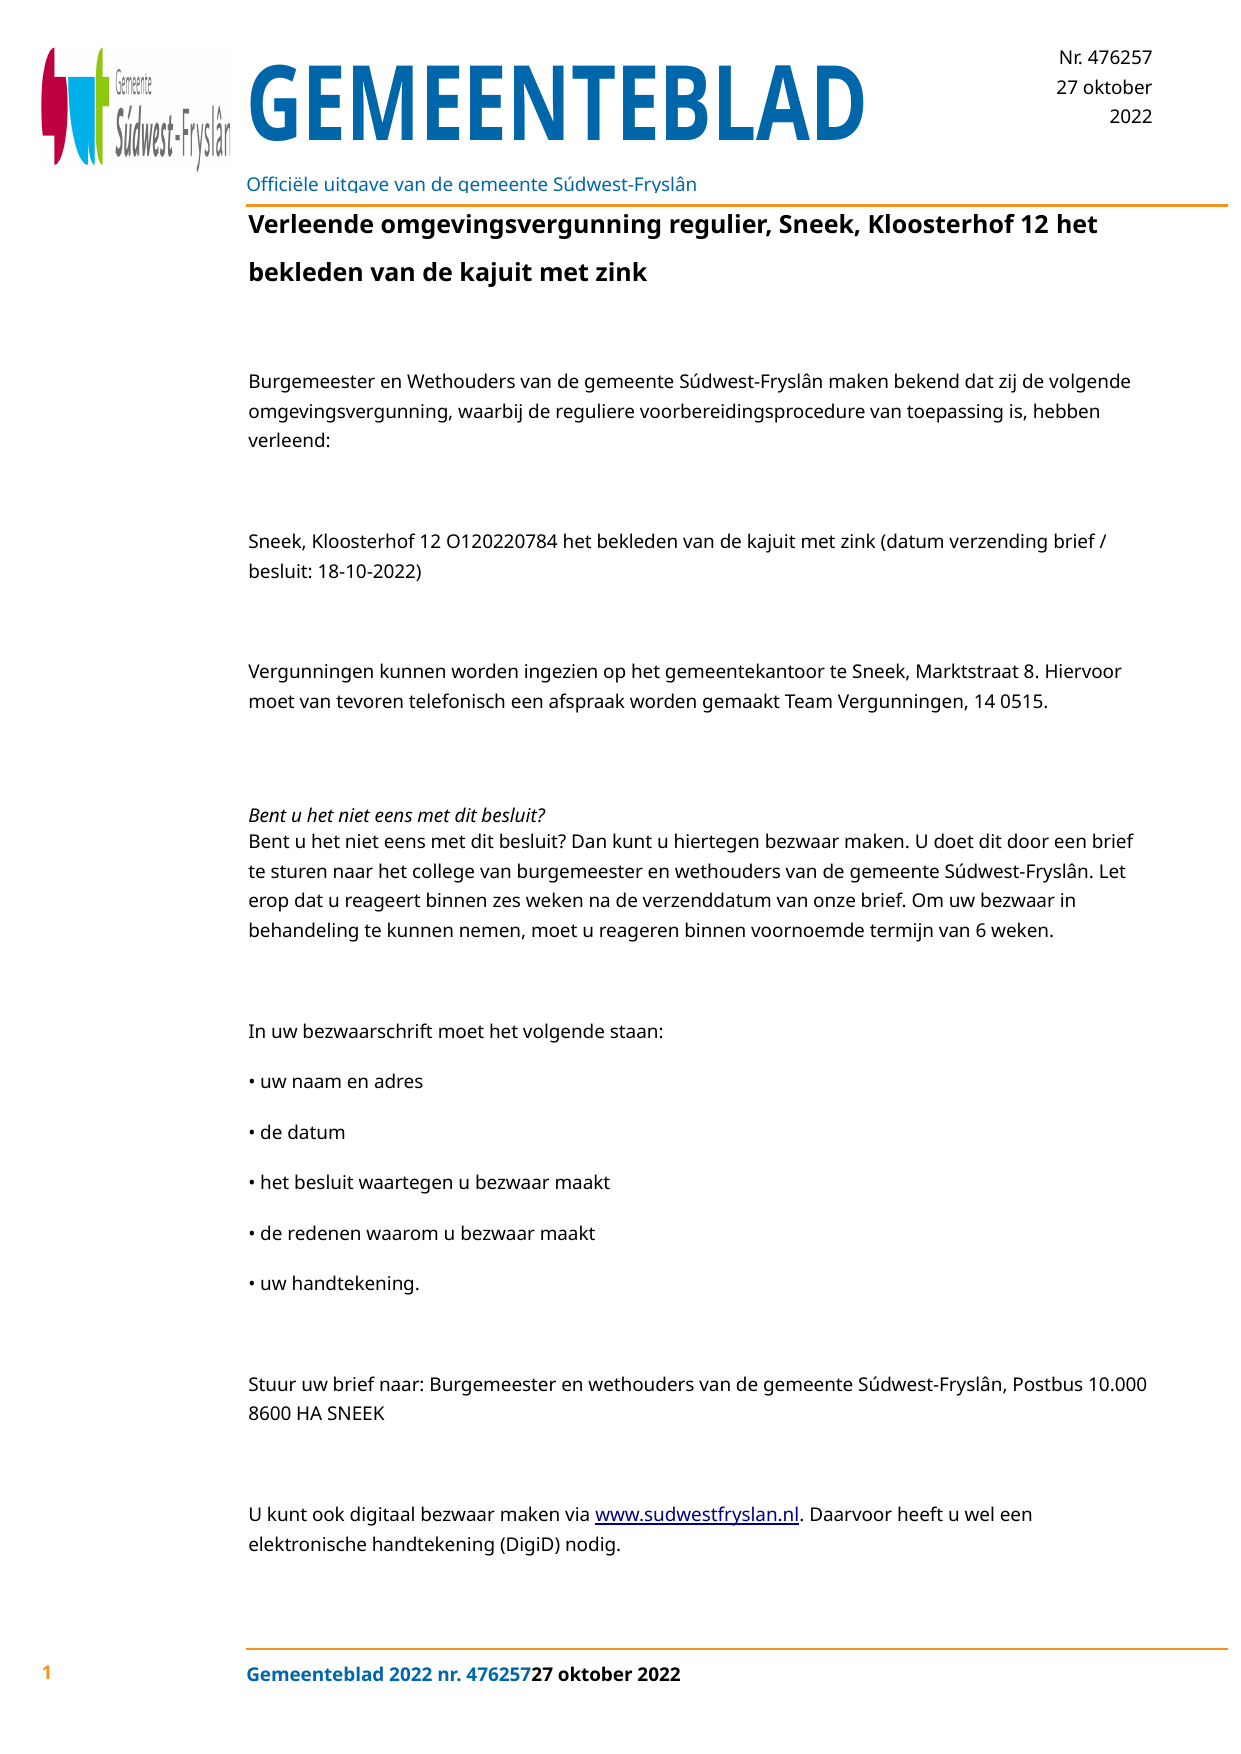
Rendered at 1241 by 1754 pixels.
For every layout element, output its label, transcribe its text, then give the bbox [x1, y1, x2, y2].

text Bent u het niet eens met dit besluit? Dan kunt u hiertegen bezwaar maken. U doet dit door een brief te sturen naar het college van burgemeester en wethouders van de gemeente Súdwest-Fryslân. Let erop dat u reageert binnen zes weken na de verzenddatum van onze brief. Om uw bezwaar in behandeling te kunnen nemen, moet u reageren binnen voornoemde termijn van 6 weken. [248, 828, 1152, 943]
text Bent u het niet eens met dit besluit? [248, 803, 1152, 828]
text • de datum [248, 1119, 1152, 1144]
text Stuur uw brief naar: Burgemeester en wethouders van de gemeente Súdwest-Fryslân, Postbus 10.000 8600 HA SNEEK [248, 1371, 1152, 1426]
text • het besluit waartegen u bezwaar maakt [248, 1169, 1152, 1195]
text Vergunningen kunnen worden ingezien op het gemeentekantoor te Sneek, Marktstraat 8. Hiervoor moet van tevoren telefonisch een afspraak worden gemaakt Team Vergunningen, 14 0515. [248, 659, 1152, 714]
text In uw bezwaarschrift moet het volgende staan: [248, 1018, 1152, 1044]
text Verleende omgevingsvergunning regulier, Sneek, Kloosterhof 12 het bekleden van de kajuit met zink [248, 207, 1152, 288]
text • uw handtekening. [248, 1270, 1152, 1296]
text Burgemeester en Wethouders van de gemeente Súdwest-Fryslân maken bekend dat zij de volgende omgevingsvergunning, waarbij de reguliere voorbereidingsprocedure van toepassing is, hebben verleend: [248, 368, 1152, 453]
picture [41, 47, 231, 172]
text • de redenen waarom u bezwaar maakt [248, 1220, 1152, 1245]
text U kunt ook digitaal bezwaar maken via www.sudwestfryslan.nl. Daarvoor heeft u wel een elektronische handtekening (DigiD) nodig. [248, 1501, 1152, 1557]
text Sneek, Kloosterhof 12 O120220784 het bekleden van de kajuit met zink (datum verzending brief / besluit: 18-10-2022) [248, 528, 1152, 584]
text • uw naam en adres [248, 1068, 1152, 1094]
